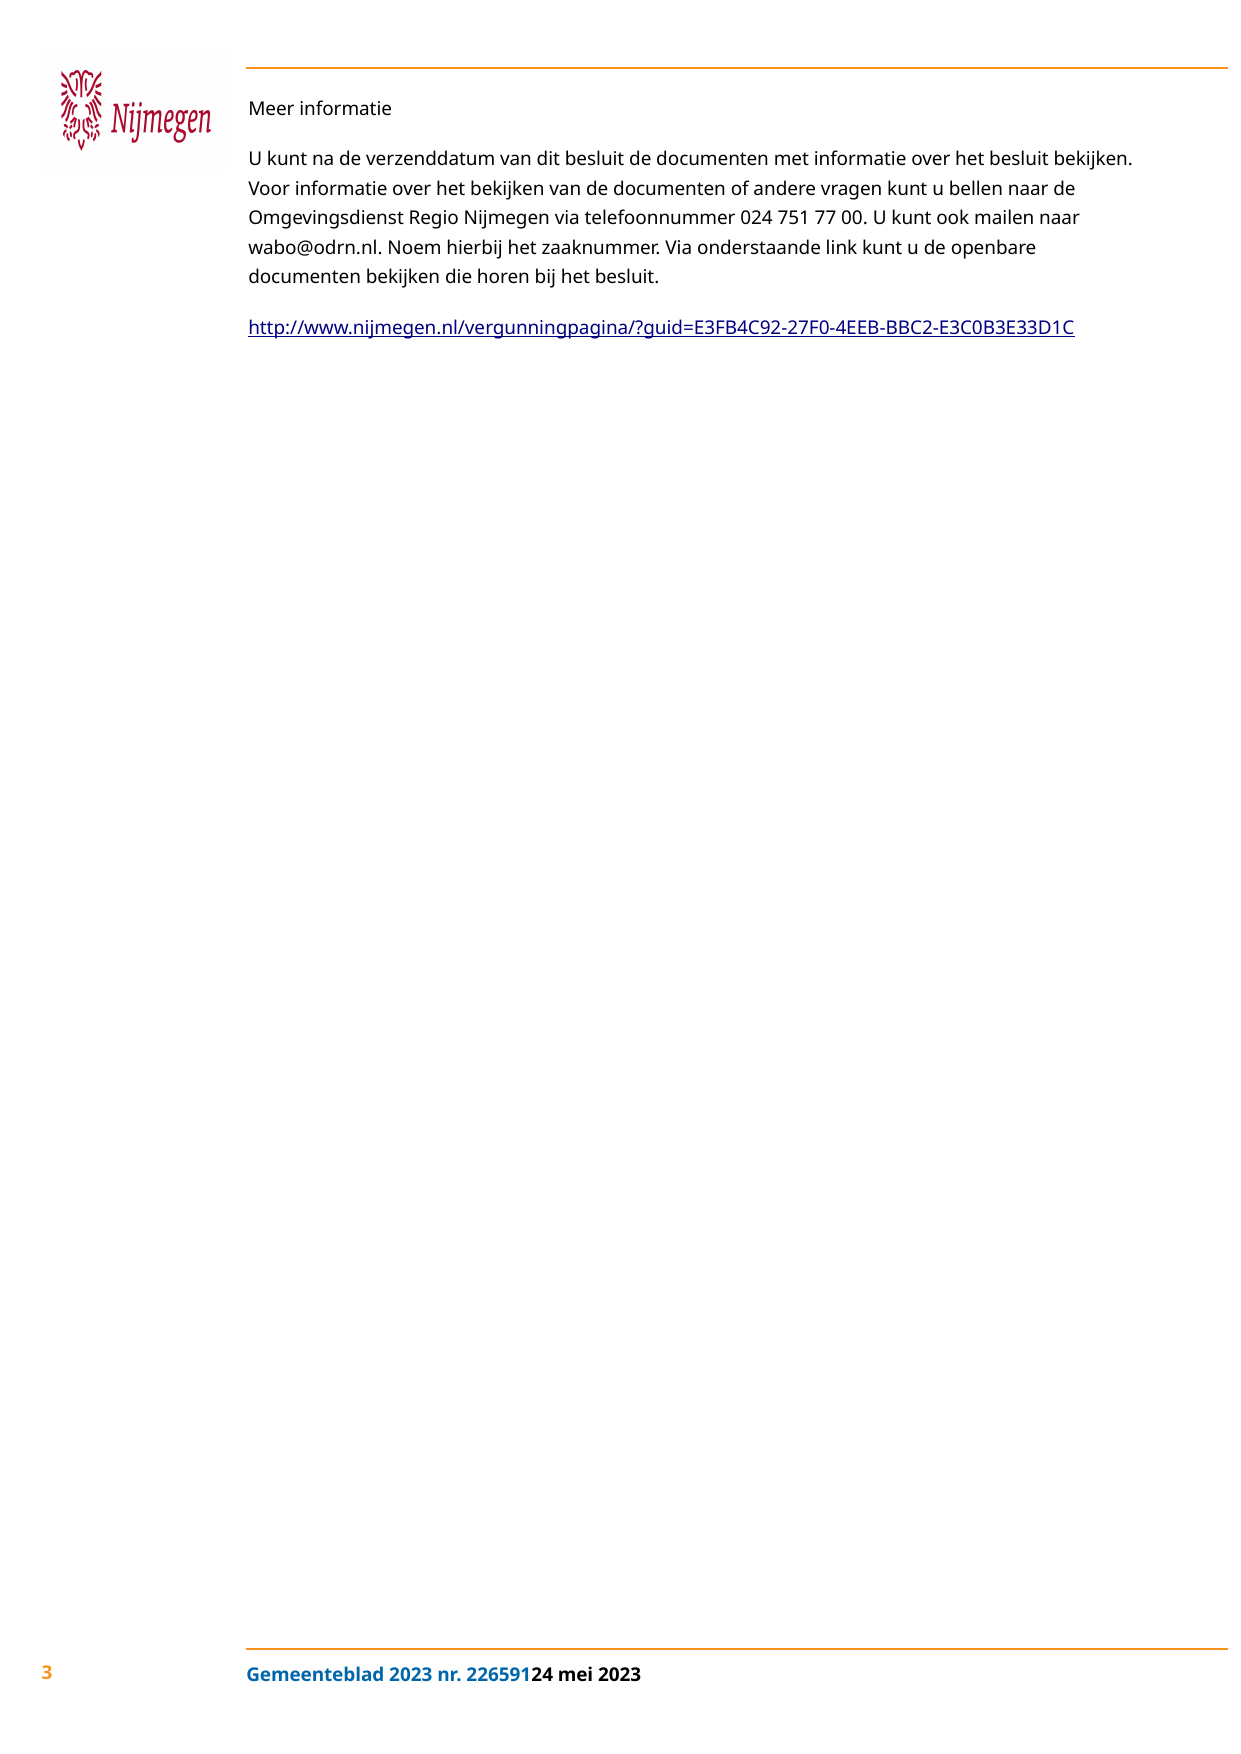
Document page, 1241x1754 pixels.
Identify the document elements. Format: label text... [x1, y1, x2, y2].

text http://www.nijmegen.nl/vergunningpagina/?guid=E3FB4C92-27F0-4EEB-BBC2-E3C0B3E33D1C [248, 314, 1152, 340]
text Meer informatie [248, 95, 1152, 121]
text U kunt na de verzenddatum van dit besluit de documenten met informatie over het besluit bekijken. Voor informatie over het bekijken van de documenten of andere vragen kunt u bellen naar de Omgevingsdienst Regio Nijmegen via telefoonnummer 024 751 77 00. U kunt ook mailen naar wabo@odrn.nl. Noem hierbij het zaaknummer. Via onderstaande link kunt u de openbare documenten bekijken die horen bij het besluit. [248, 145, 1152, 289]
picture [41, 47, 231, 172]
